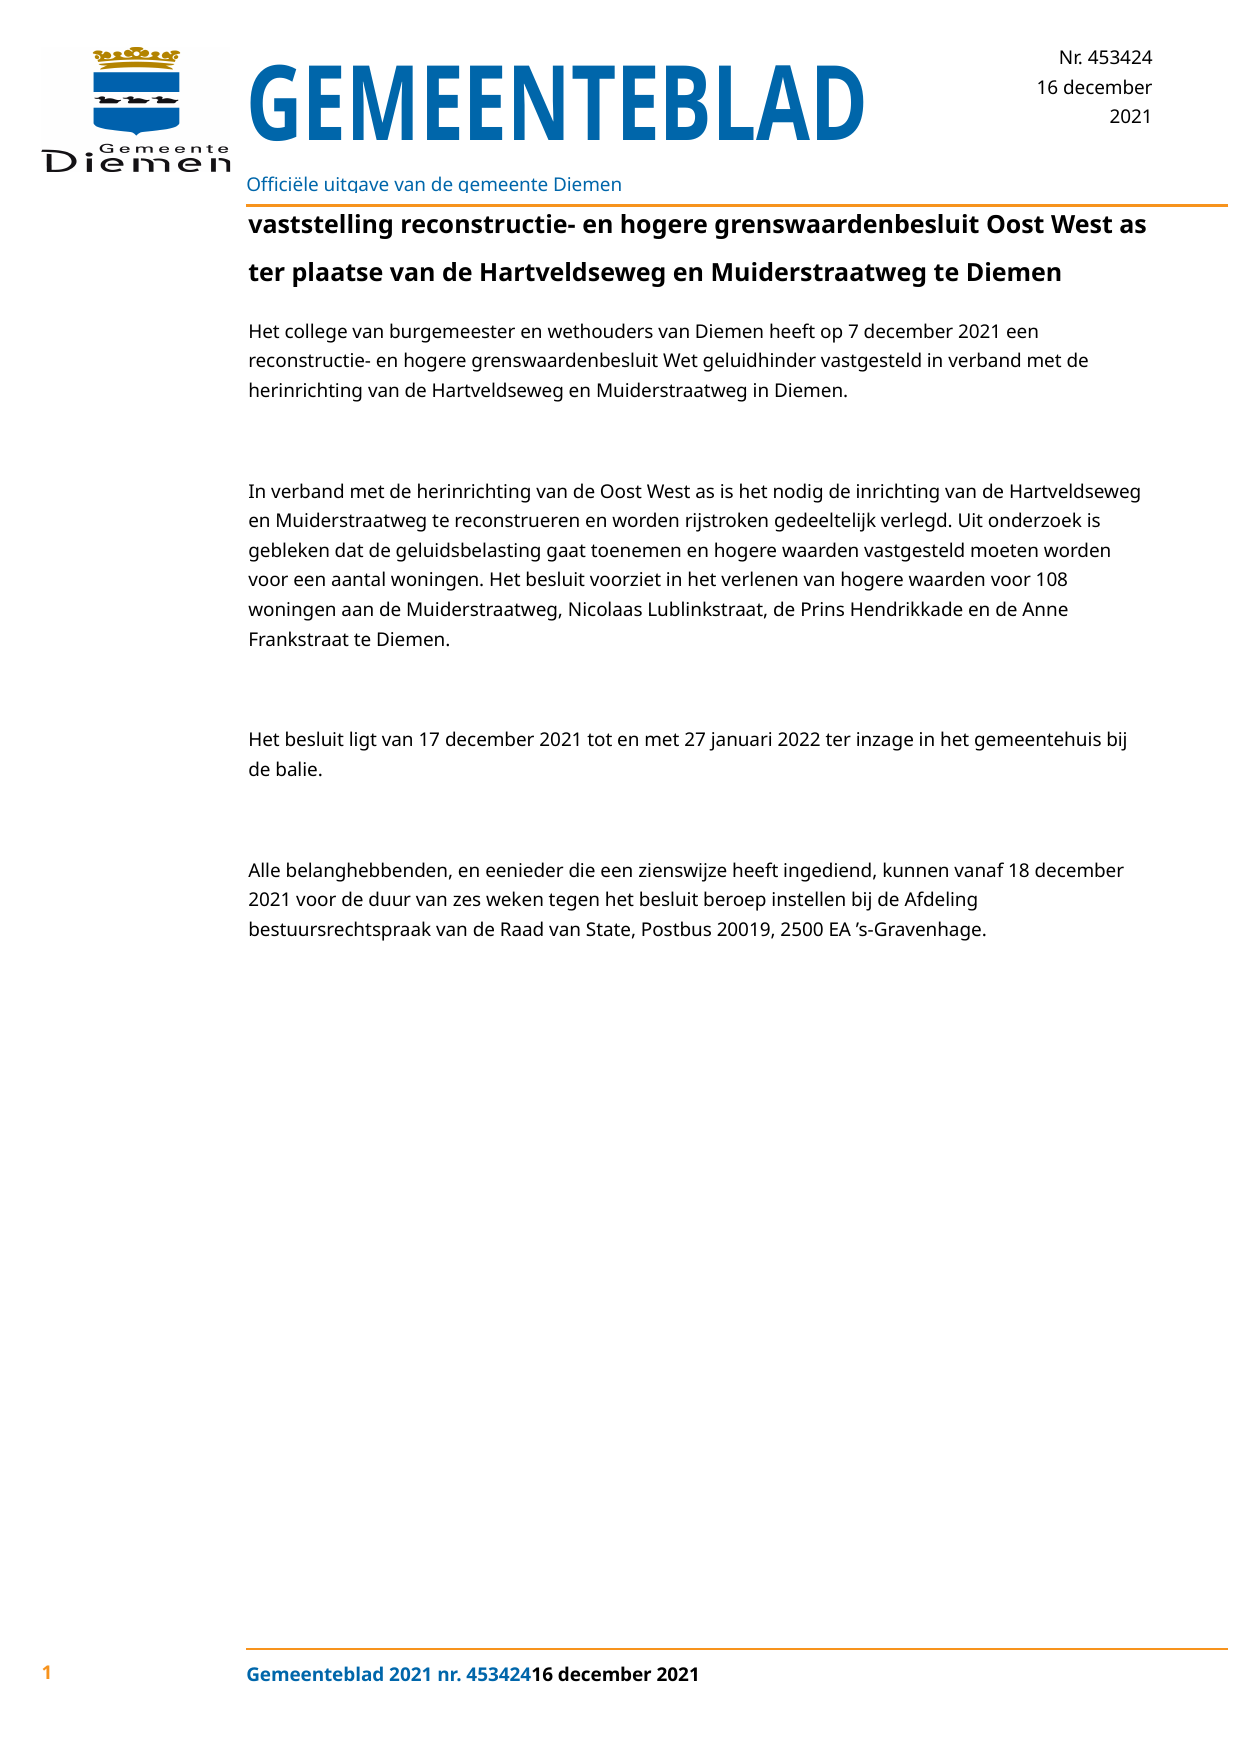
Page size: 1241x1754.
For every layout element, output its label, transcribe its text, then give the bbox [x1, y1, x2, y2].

text Het besluit ligt van 17 december 2021 tot en met 27 januari 2022 ter inzage in het gemeentehuis bij de balie. [248, 727, 1152, 782]
text In verband met de herinrichting van de Oost West as is het nodig de inrichting van de Hartveldseweg en Muiderstraatweg te reconstrueren en worden rijstroken gedeeltelijk verlegd. Uit onderzoek is gebleken dat de geluidsbelasting gaat toenemen en hogere waarden vastgesteld moeten worden voor een aantal woningen. Het besluit voorziet in het verlenen van hogere waarden voor 108 woningen aan de Muiderstraatweg, Nicolaas Lublinkstraat, de Prins Hendrikkade en de Anne Frankstraat te Diemen. [248, 478, 1152, 652]
text Alle belanghebbenden, en eenieder die een zienswijze heeft ingediend, kunnen vanaf 18 december 2021 voor de duur van zes weken tegen het besluit beroep instellen bij de Afdeling bestuursrechtspraak van de Raad van State, Postbus 20019, 2500 EA ’s-Gravenhage. [248, 857, 1152, 942]
picture [41, 47, 231, 172]
text Het college van burgemeester en wethouders van Diemen heeft op 7 december 2021 een reconstructie- en hogere grenswaardenbesluit Wet geluidhinder vastgesteld in verband met de herinrichting van de Hartveldseweg en Muiderstraatweg in Diemen. [248, 318, 1152, 403]
text vaststelling reconstructie- en hogere grenswaardenbesluit Oost West as ter plaatse van de Hartveldseweg en Muiderstraatweg te Diemen [248, 207, 1152, 288]
